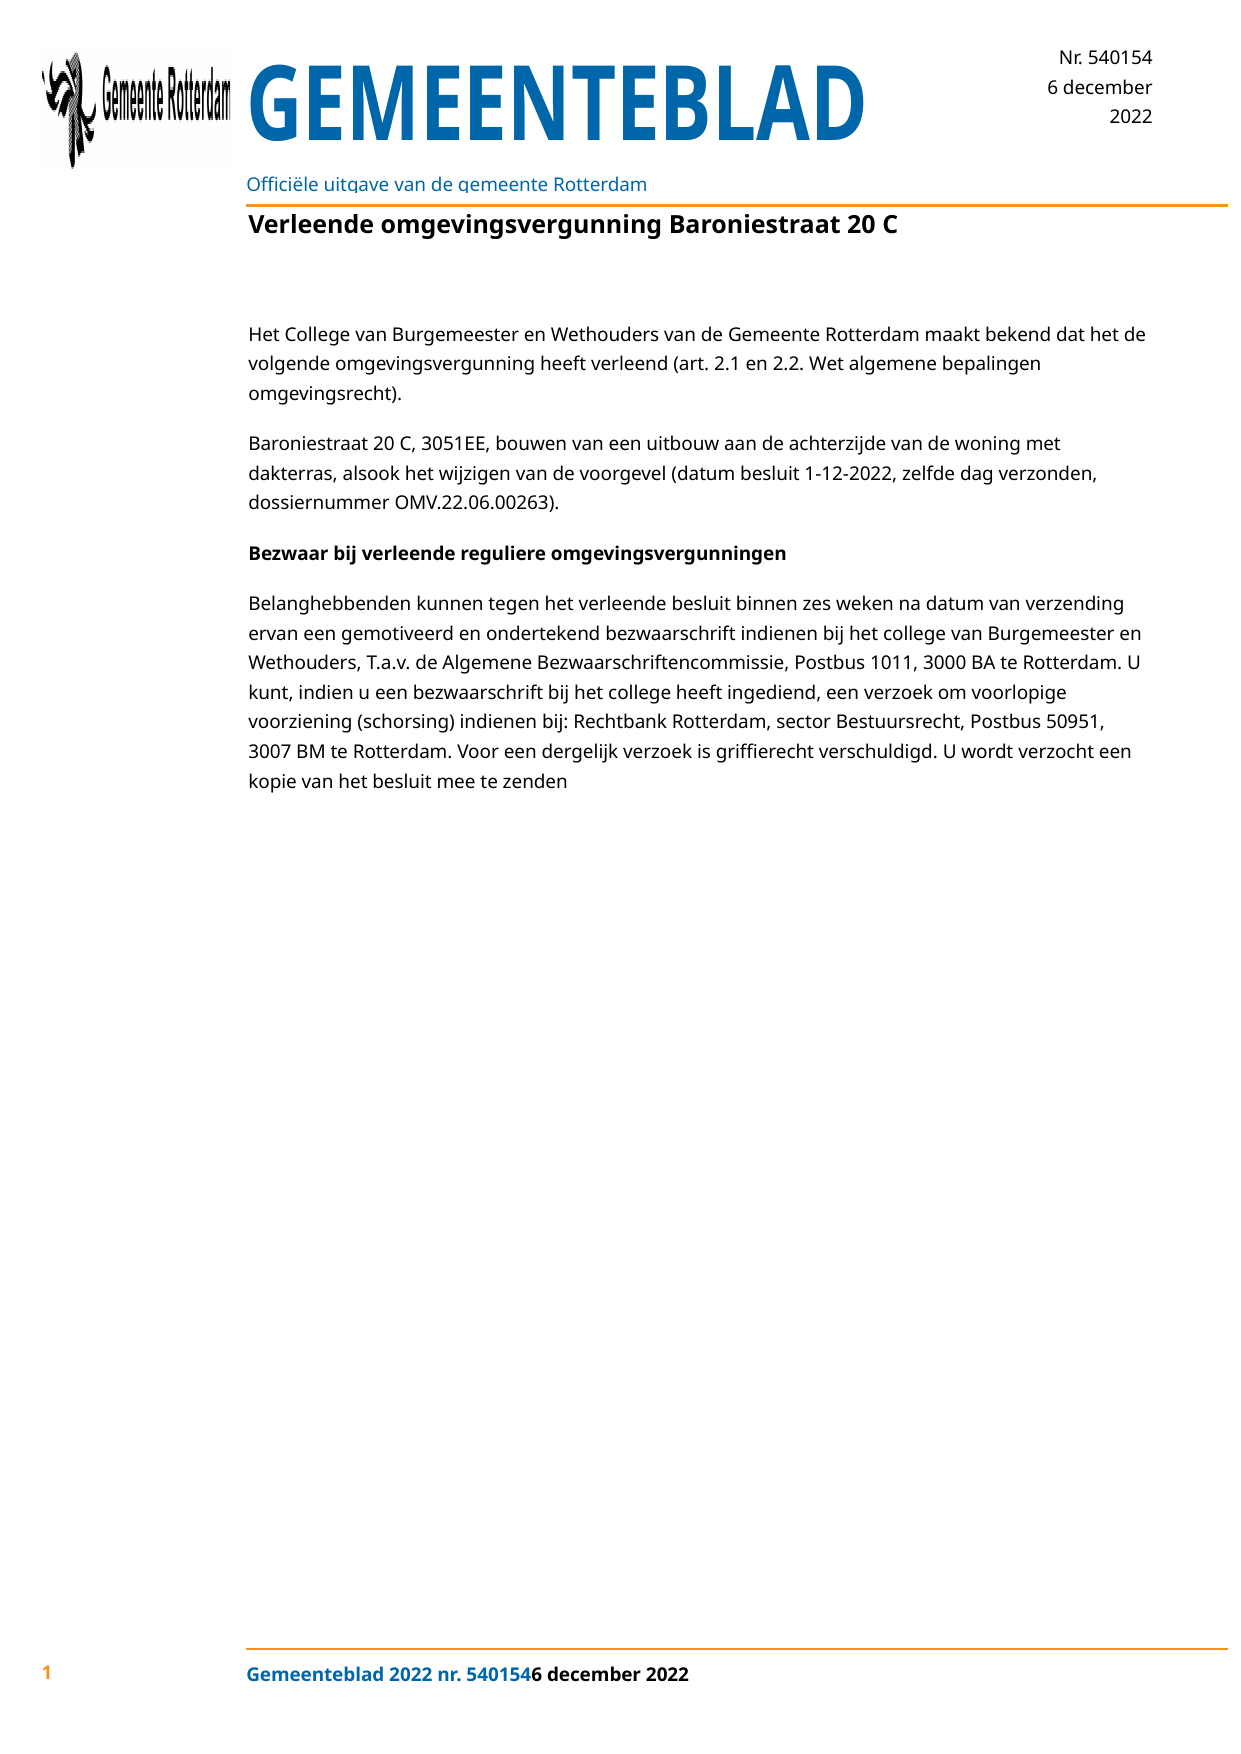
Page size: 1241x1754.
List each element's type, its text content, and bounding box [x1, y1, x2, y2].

text Het College van Burgemeester en Wethouders van de Gemeente Rotterdam maakt bekend dat het de volgende omgevingsvergunning heeft verleend (art. 2.1 en 2.2. Wet algemene bepalingen omgevingsrecht). [248, 321, 1152, 406]
picture [41, 47, 231, 172]
text Baroniestraat 20 C, 3051EE, bouwen van een uitbouw aan de achterzijde van de woning met dakterras, alsook het wijzigen van de voorgevel (datum besluit 1-12-2022, zelfde dag verzonden, dossiernummer OMV.22.06.00263). [248, 430, 1152, 515]
text Belanghebbenden kunnen tegen het verleende besluit binnen zes weken na datum van verzending ervan een gemotiveerd en ondertekend bezwaarschrift indienen bij het college van Burgemeester en Wethouders, T.a.v. de Algemene Bezwaarschriftencommissie, Postbus 1011, 3000 BA te Rotterdam. U kunt, indien u een bezwaarschrift bij het college heeft ingediend, een verzoek om voorlopige voorziening (schorsing) indienen bij: Rechtbank Rotterdam, sector Bestuursrecht, Postbus 50951, 3007 BM te Rotterdam. Voor een dergelijk verzoek is griffierecht verschuldigd. U wordt verzocht een kopie van het besluit mee te zenden [248, 590, 1152, 793]
text Verleende omgevingsvergunning Baroniestraat 20 C [248, 207, 1152, 241]
text Bezwaar bij verleende reguliere omgevingsvergunningen [248, 540, 1152, 566]
